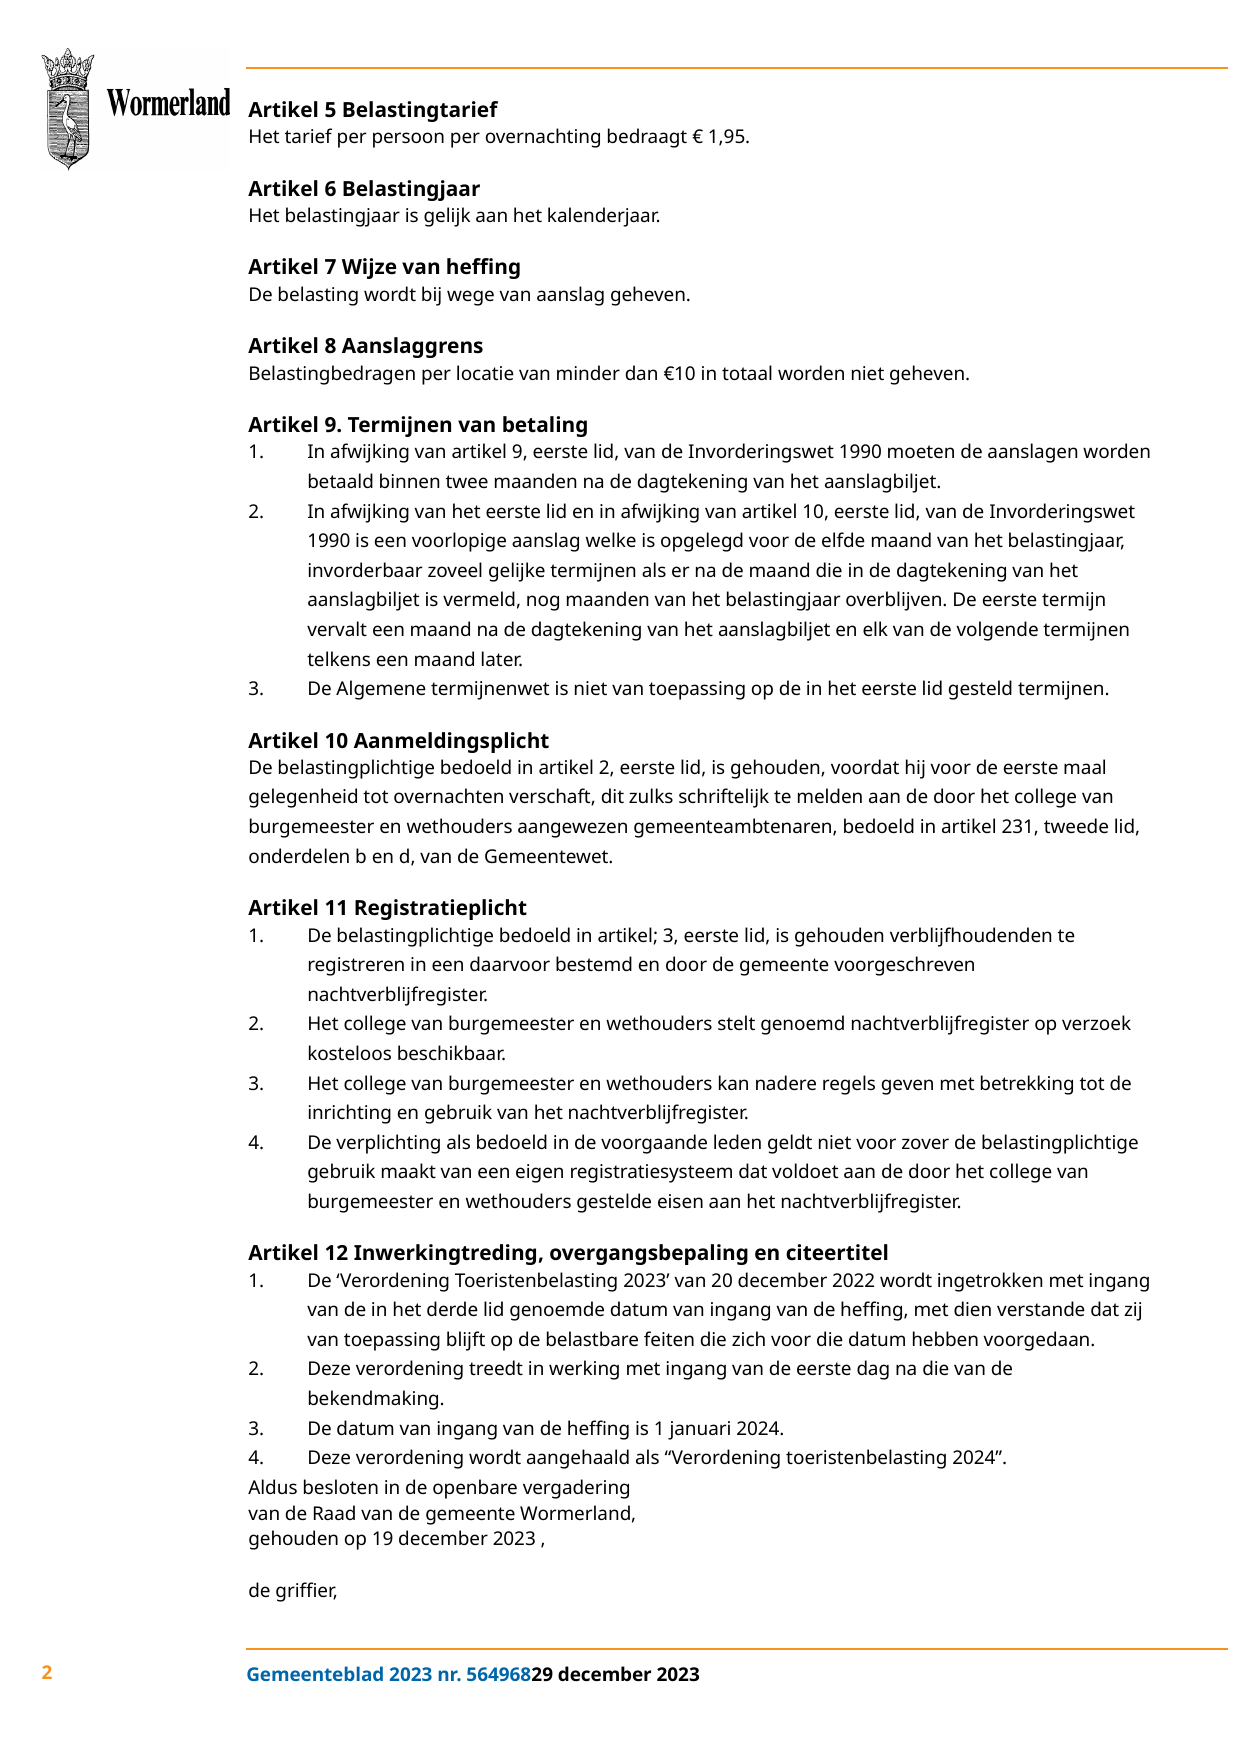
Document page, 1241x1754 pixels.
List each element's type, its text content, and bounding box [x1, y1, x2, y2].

list De verplichting als bedoeld in de voorgaande leden geldt niet voor zover de belastingplichtige gebruik maakt van een eigen registratiesysteem dat voldoet aan de door het college van burgemeester en wethouders gestelde eisen aan het nachtverblijfregister. [248, 1129, 1152, 1214]
list De datum van ingang van de heffing is 1 januari 2024. [248, 1415, 1152, 1441]
text Artikel 7 Wijze van heffing [248, 252, 1152, 281]
text van de Raad van de gemeente Wormerland, [248, 1500, 1152, 1525]
text gehouden op 19 december 2023 , [248, 1525, 1152, 1551]
text Artikel 10 Aanmeldingsplicht [248, 726, 1152, 754]
list In afwijking van artikel 9, eerste lid, van de Invorderingswet 1990 moeten de aanslagen worden betaald binnen twee maanden na de dagtekening van het aanslagbiljet. [248, 439, 1152, 494]
text Het belastingjaar is gelijk aan het kalenderjaar. [248, 202, 1152, 228]
list In afwijking van het eerste lid en in afwijking van artikel 10, eerste lid, van de Invorderingswet 1990 is een voorlopige aanslag welke is opgelegd voor de elfde maand van het belastingjaar, invorderbaar zoveel gelijke termijnen als er na de maand die in de dagtekening van het aanslagbiljet is vermeld, nog maanden van het belastingjaar overblijven. De eerste termijn vervalt een maand na de dagtekening van het aanslagbiljet en elk van de volgende termijnen telkens een maand later. [248, 498, 1152, 671]
text Artikel 8 Aanslaggrens [248, 331, 1152, 360]
text Het tarief per persoon per overnachting bedraagt € 1,95. [248, 123, 1152, 149]
text Artikel 9. Termijnen van betaling [248, 410, 1152, 439]
text de griffier, [248, 1577, 1152, 1603]
list De Algemene termijnenwet is niet van toepassing op de in het eerste lid gesteld termijnen. [248, 675, 1152, 701]
picture [41, 47, 231, 172]
text Artikel 6 Belastingjaar [248, 174, 1152, 202]
text Aldus besloten in de openbare vergadering [248, 1474, 1152, 1500]
text De belastingplichtige bedoeld in artikel 2, eerste lid, is gehouden, voordat hij voor de eerste maal gelegenheid tot overnachten verschaft, dit zulks schriftelijk te melden aan de door het college van burgemeester en wethouders aangewezen gemeenteambtenaren, bedoeld in artikel 231, tweede lid, onderdelen b en d, van de Gemeentewet. [248, 754, 1152, 869]
list Het college van burgemeester en wethouders kan nadere regels geven met betrekking tot de inrichting en gebruik van het nachtverblijfregister. [248, 1070, 1152, 1125]
text Artikel 5 Belastingtarief [248, 95, 1152, 123]
text Artikel 11 Registratieplicht [248, 893, 1152, 922]
list De ‘Verordening Toeristenbelasting 2023’ van 20 december 2022 wordt ingetrokken met ingang van de in het derde lid genoemde datum van ingang van de heffing, met dien verstande dat zij van toepassing blijft op de belastbare feiten die zich voor die datum hebben voorgedaan. [248, 1267, 1152, 1352]
text Artikel 12 Inwerkingtreding, overgangsbepaling en citeertitel [248, 1238, 1152, 1267]
text De belasting wordt bij wege van aanslag geheven. [248, 281, 1152, 307]
list Deze verordening treedt in werking met ingang van de eerste dag na die van de bekendmaking. [248, 1356, 1152, 1411]
list De belastingplichtige bedoeld in artikel; 3, eerste lid, is gehouden verblijfhoudenden te registreren in een daarvoor bestemd en door de gemeente voorgeschreven nachtverblijfregister. [248, 922, 1152, 1007]
list Deze verordening wordt aangehaald als “Verordening toeristenbelasting 2024”. [248, 1444, 1152, 1470]
list Het college van burgemeester en wethouders stelt genoemd nachtverblijfregister op verzoek kosteloos beschikbaar. [248, 1011, 1152, 1066]
text Belastingbedragen per locatie van minder dan €10 in totaal worden niet geheven. [248, 360, 1152, 386]
